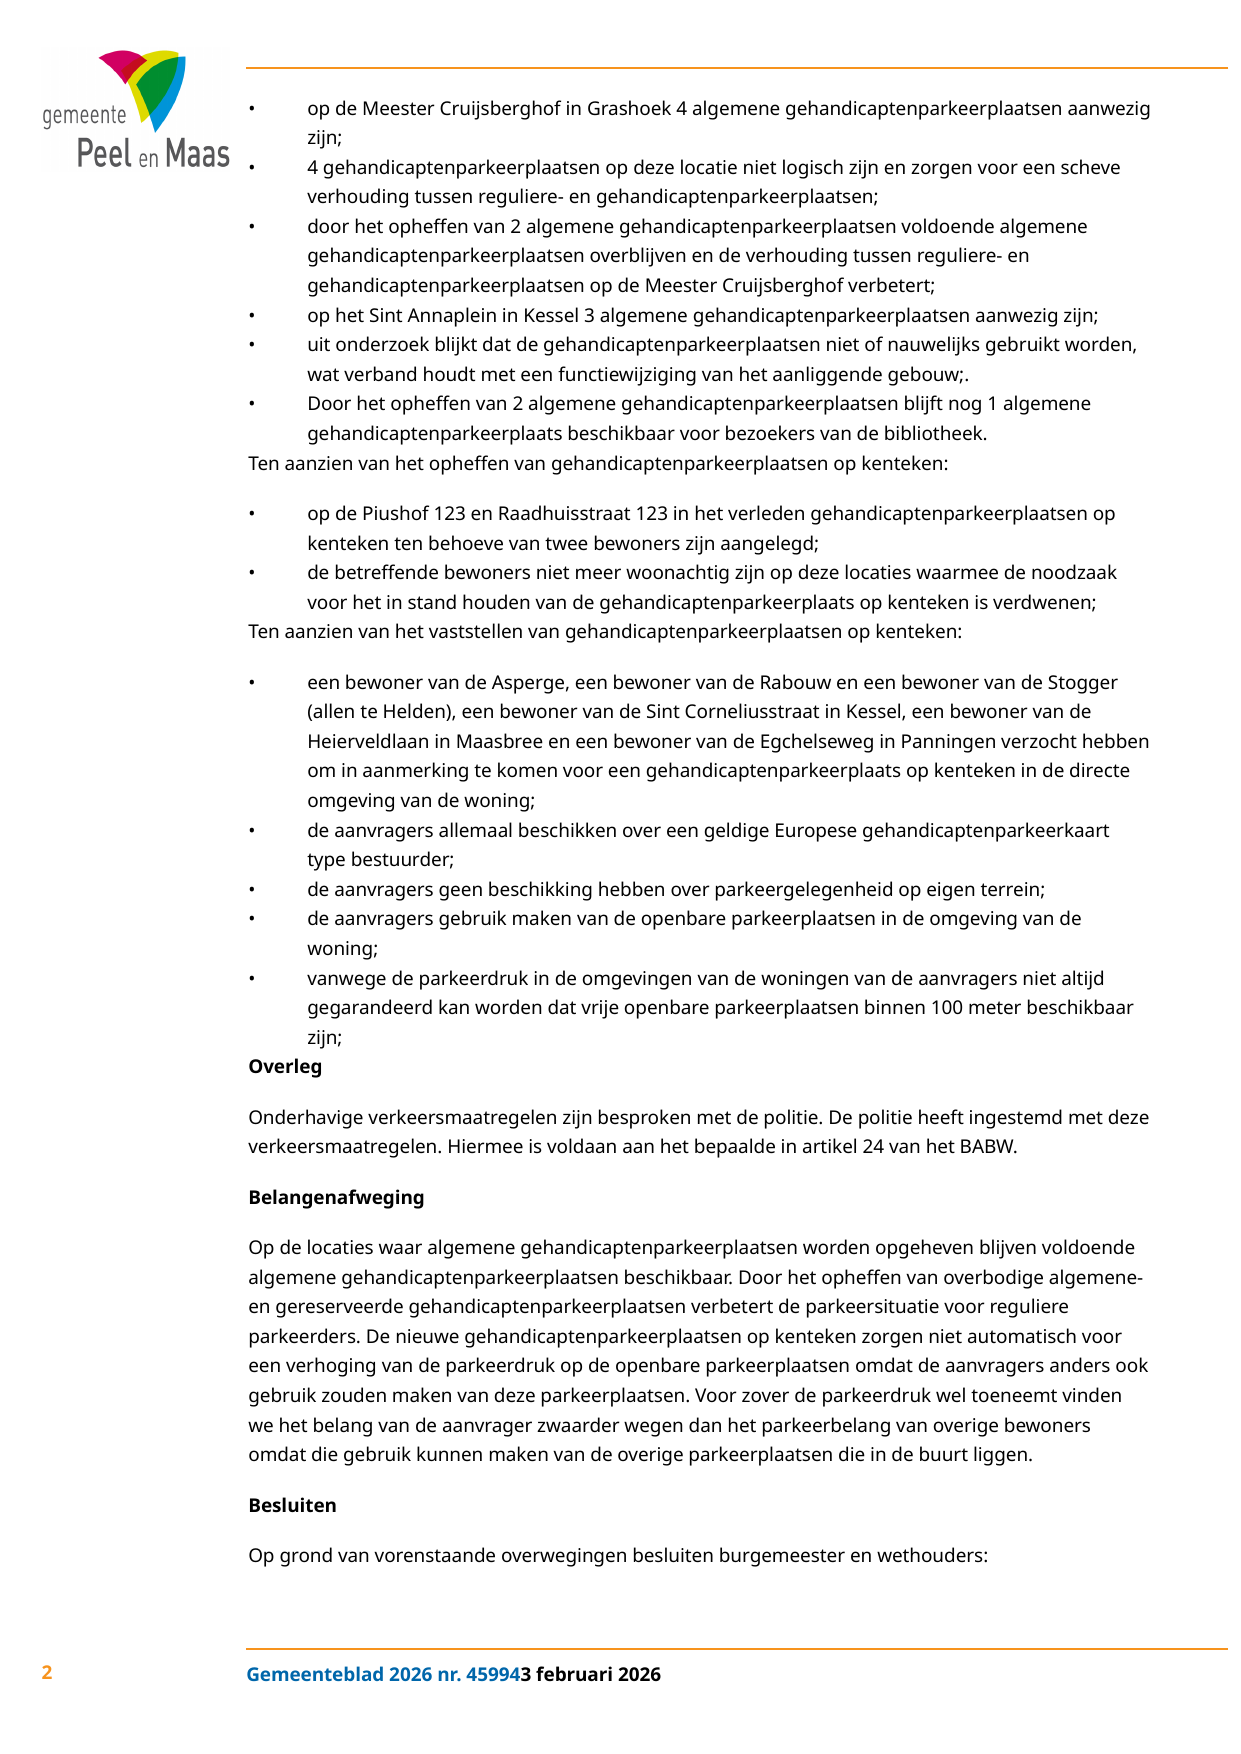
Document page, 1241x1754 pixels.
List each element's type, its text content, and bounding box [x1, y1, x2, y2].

list Door het opheffen van 2 algemene gehandicaptenparkeerplaatsen blijft nog 1 algemene gehandicaptenparkeerplaats beschikbaar voor bezoekers van de bibliotheek. [248, 391, 1152, 446]
text Overleg [248, 1053, 1152, 1079]
list op de Piushof 123 en Raadhuisstraat 123 in het verleden gehandicaptenparkeerplaatsen op kenteken ten behoeve van twee bewoners zijn aangelegd; [248, 500, 1152, 556]
list op het Sint Annaplein in Kessel 3 algemene gehandicaptenparkeerplaatsen aanwezig zijn; [248, 302, 1152, 328]
text Ten aanzien van het vaststellen van gehandicaptenparkeerplaatsen op kenteken: [248, 618, 1152, 644]
text Op de locaties waar algemene gehandicaptenparkeerplaatsen worden opgeheven blijven voldoende algemene gehandicaptenparkeerplaatsen beschikbaar. Door het opheffen van overbodige algemene- en gereserveerde gehandicaptenparkeerplaatsen verbetert de parkeersituatie voor reguliere parkeerders. De nieuwe gehandicaptenparkeerplaatsen op kenteken zorgen niet automatisch voor een verhoging van de parkeerdruk op de openbare parkeerplaatsen omdat de aanvragers anders ook gebruik zouden maken van deze parkeerplaatsen. Voor zover de parkeerdruk wel toeneemt vinden we het belang van de aanvrager zwaarder wegen dan het parkeerbelang van overige bewoners omdat die gebruik kunnen maken van de overige parkeerplaatsen die in de buurt liggen. [248, 1234, 1152, 1467]
list door het opheffen van 2 algemene gehandicaptenparkeerplaatsen voldoende algemene gehandicaptenparkeerplaatsen overblijven en de verhouding tussen reguliere- en gehandicaptenparkeerplaatsen op de Meester Cruijsberghof verbetert; [248, 213, 1152, 298]
list 4 gehandicaptenparkeerplaatsen op deze locatie niet logisch zijn en zorgen voor een scheve verhouding tussen reguliere- en gehandicaptenparkeerplaatsen; [248, 154, 1152, 209]
picture [41, 47, 231, 172]
list de betreffende bewoners niet meer woonachtig zijn op deze locaties waarmee de noodzaak voor het in stand houden van de gehandicaptenparkeerplaats op kenteken is verdwenen; [248, 559, 1152, 615]
text Ten aanzien van het opheffen van gehandicaptenparkeerplaatsen op kenteken: [248, 450, 1152, 476]
list vanwege de parkeerdruk in de omgevingen van de woningen van de aanvragers niet altijd gegarandeerd kan worden dat vrije openbare parkeerplaatsen binnen 100 meter beschikbaar zijn; [248, 965, 1152, 1050]
text Op grond van vorenstaande overwegingen besluiten burgemeester en wethouders: [248, 1542, 1152, 1568]
list op de Meester Cruijsberghof in Grashoek 4 algemene gehandicaptenparkeerplaatsen aanwezig zijn; [248, 95, 1152, 150]
list uit onderzoek blijkt dat de gehandicaptenparkeerplaatsen niet of nauwelijks gebruikt worden, wat verband houdt met een functiewijziging van het aanliggende gebouw;. [248, 331, 1152, 387]
list de aanvragers allemaal beschikken over een geldige Europese gehandicaptenparkeerkaart type bestuurder; [248, 817, 1152, 872]
list de aanvragers gebruik maken van de openbare parkeerplaatsen in de omgeving van de woning; [248, 906, 1152, 961]
text Onderhavige verkeersmaatregelen zijn besproken met de politie. De politie heeft ingestemd met deze verkeersmaatregelen. Hiermee is voldaan aan het bepaalde in artikel 24 van het BABW. [248, 1104, 1152, 1159]
text Besluiten [248, 1492, 1152, 1518]
text Belangenafweging [248, 1184, 1152, 1210]
list de aanvragers geen beschikking hebben over parkeergelegenheid op eigen terrein; [248, 876, 1152, 902]
list een bewoner van de Asperge, een bewoner van de Rabouw en een bewoner van de Stogger (allen te Helden), een bewoner van de Sint Corneliusstraat in Kessel, een bewoner van de Heierveldlaan in Maasbree en een bewoner van de Egchelseweg in Panningen verzocht hebben om in aanmerking te komen voor een gehandicaptenparkeerplaats op kenteken in de directe omgeving van de woning; [248, 669, 1152, 813]
